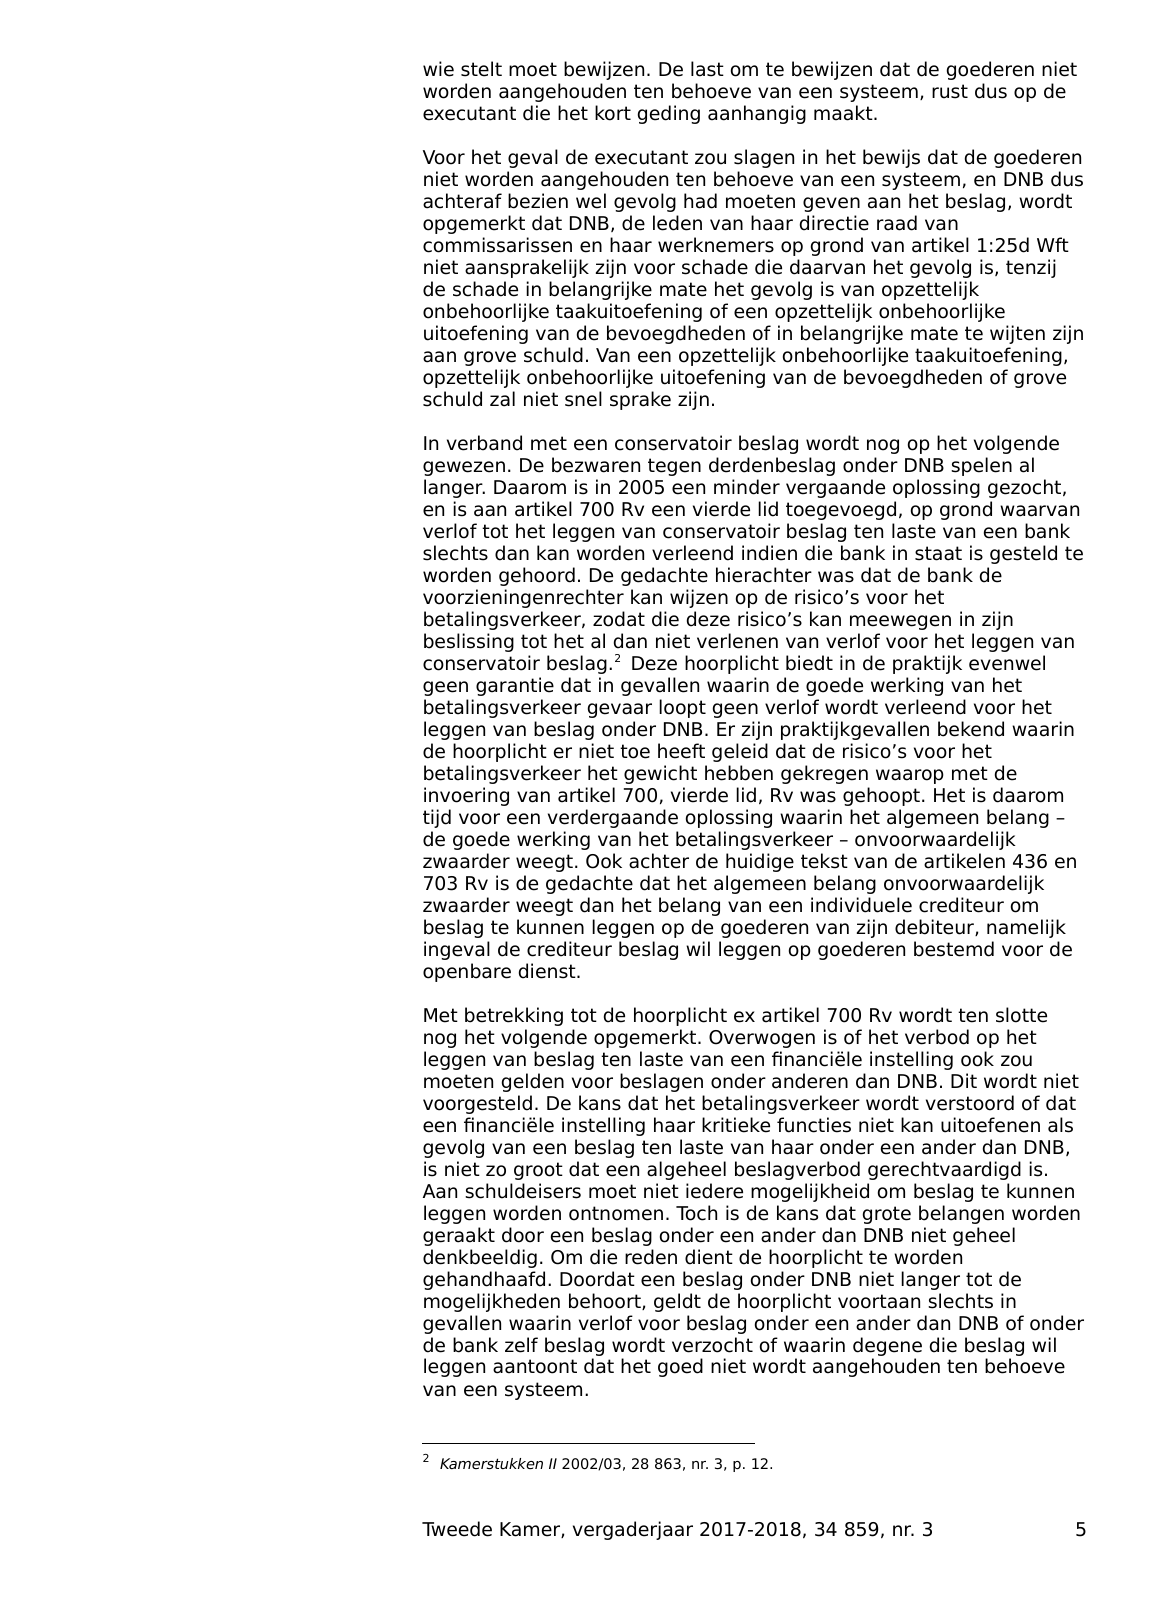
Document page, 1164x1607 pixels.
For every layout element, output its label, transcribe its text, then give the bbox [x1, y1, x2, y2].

text Voor het geval de executant zou slagen in het bewijs dat de goederen niet worden aangehouden ten behoeve van een systeem, en DNB dus achteraf bezien wel gevolg had moeten geven aan het beslag, wordt opgemerkt dat DNB, de leden van haar directie raad van commissarissen en haar werknemers op grond van artikel 1:25d Wft niet aansprakelijk zijn voor schade die daarvan het gevolg is, tenzij de schade in belangrijke mate het gevolg is van opzettelijk onbehoorlijke taakuitoefening of een opzettelijk onbehoorlijke uitoefening van de bevoegdheden of in belangrijke mate te wijten zijn aan grove schuld. Van een opzettelijk onbehoorlijke taakuitoefening, opzettelijk onbehoorlijke uitoefening van de bevoegdheden of grove schuld zal niet snel sprake zijn. [422, 147, 1087, 411]
text In verband met een conservatoir beslag wordt nog op het volgende gewezen. De bezwaren tegen derdenbeslag onder DNB spelen al langer. Daarom is in 2005 een minder vergaande oplossing gezocht, en is aan artikel 700 Rv een vierde lid toegevoegd, op grond waarvan verlof tot het leggen van conservatoir beslag ten laste van een bank slechts dan kan worden verleend indien die bank in staat is gesteld te worden gehoord. De gedachte hierachter was dat de bank de voorzieningenrechter kan wijzen op de risico’s voor het betalingsverkeer, zodat die deze risico’s kan meewegen in zijn beslissing tot het al dan niet verlenen van verlof voor het leggen van conservatoir beslag. Deze hoorplicht biedt in de praktijk evenwel geen garantie dat in gevallen waarin de goede werking van het betalingsverkeer gevaar loopt geen verlof wordt verleend voor het leggen van beslag onder DNB. Er zijn praktijkgevallen bekend waarin de hoorplicht er niet toe heeft geleid dat de risico’s voor het betalingsverkeer het gewicht hebben gekregen waarop met de invoering van artikel 700, vierde lid, Rv was gehoopt. Het is daarom tijd voor een verdergaande oplossing waarin het algemeen belang – de goede werking van het betalingsverkeer – onvoorwaardelijk zwaarder weegt. Ook achter de huidige tekst van de artikelen 436 en 703 Rv is de gedachte dat het algemeen belang onvoorwaardelijk zwaarder weegt dan het belang van een individuele crediteur om beslag te kunnen leggen op de goederen van zijn debiteur, namelijk ingeval de crediteur beslag wil leggen op goederen bestemd voor de openbare dienst. [422, 433, 1087, 983]
text Met betrekking tot de hoorplicht ex artikel 700 Rv wordt ten slotte nog het volgende opgemerkt. Overwogen is of het verbod op het leggen van beslag ten laste van een financiële instelling ook zou moeten gelden voor beslagen onder anderen dan DNB. Dit wordt niet voorgesteld. De kans dat het betalingsverkeer wordt verstoord of dat een financiële instelling haar kritieke functies niet kan uitoefenen als gevolg van een beslag ten laste van haar onder een ander dan DNB, is niet zo groot dat een algeheel beslagverbod gerechtvaardigd is. Aan schuldeisers moet niet iedere mogelijkheid om beslag te kunnen leggen worden ontnomen. Toch is de kans dat grote belangen worden geraakt door een beslag onder een ander dan DNB niet geheel denkbeeldig. Om die reden dient de hoorplicht te worden gehandhaafd. Doordat een beslag onder DNB niet langer tot de mogelijkheden behoort, geldt de hoorplicht voortaan slechts in gevallen waarin verlof voor beslag onder een ander dan DNB of onder de bank zelf beslag wordt verzocht of waarin degene die beslag wil leggen aantoont dat het goed niet wordt aangehouden ten behoeve van een systeem. [422, 1005, 1087, 1400]
text Kamerstukken II 2002/03, 28 863, nr. 3, p. 12. [422, 1452, 1087, 1474]
text wie stelt moet bewijzen. De last om te bewijzen dat de goederen niet worden aangehouden ten behoeve van een systeem, rust dus op de executant die het kort geding aanhangig maakt. [422, 59, 1087, 125]
